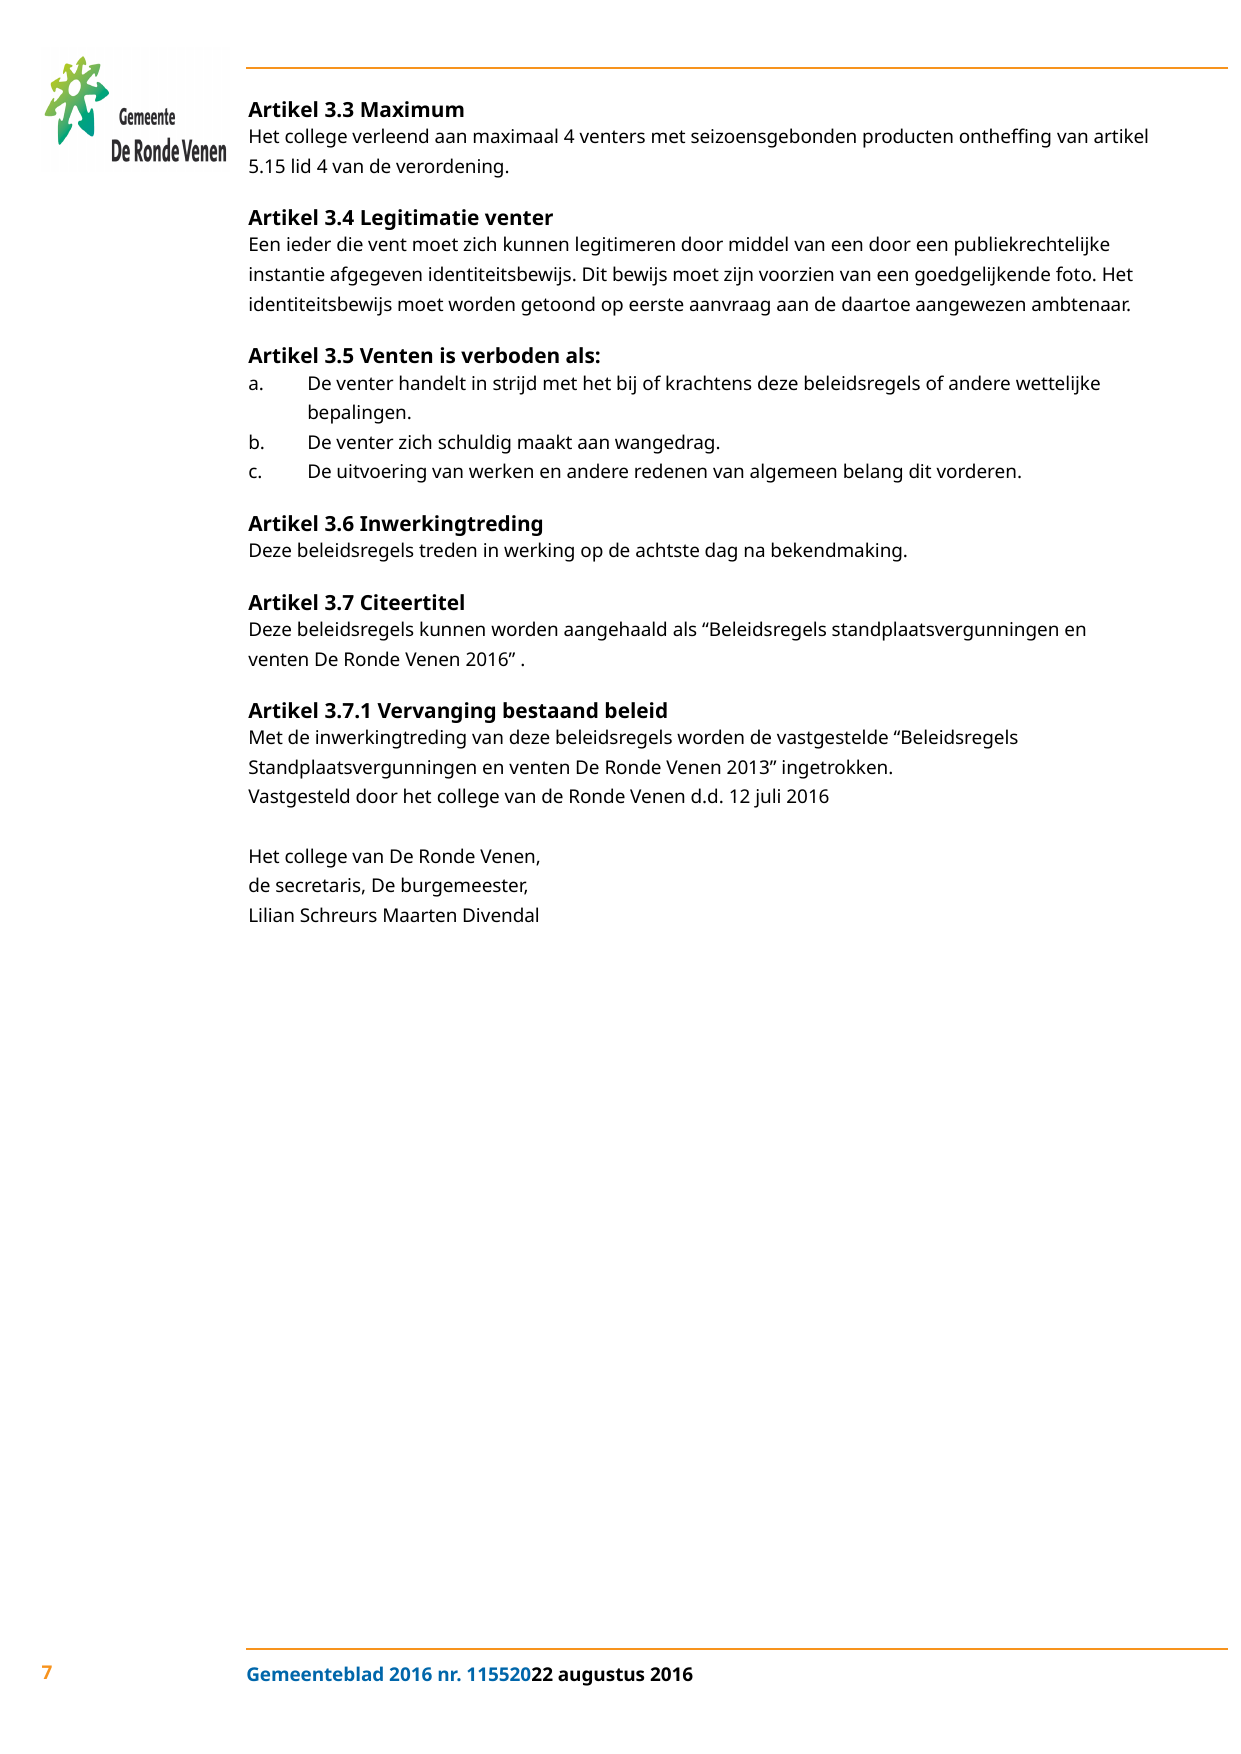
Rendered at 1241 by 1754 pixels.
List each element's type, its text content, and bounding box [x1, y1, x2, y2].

text Artikel 3.5 Venten is verboden als: [248, 341, 1152, 370]
text Artikel 3.7 Citeertitel [248, 588, 1152, 616]
text Het college van De Ronde Venen, [248, 843, 1152, 869]
text de secretaris, De burgemeester, [248, 872, 1152, 898]
text Artikel 3.7.1 Vervanging bestaand beleid [248, 696, 1152, 724]
text Een ieder die vent moet zich kunnen legitimeren door middel van een door een publiekrechtelijke instantie afgegeven identiteitsbewijs. Dit bewijs moet zijn voorzien van een goedgelijkende foto. Het identiteitsbewijs moet worden getoond op eerste aanvraag aan de daartoe aangewezen ambtenaar. [248, 232, 1152, 317]
text Lilian Schreurs Maarten Divendal [248, 902, 1152, 928]
text Met de inwerkingtreding van deze beleidsregels worden de vastgestelde “Beleidsregels Standplaatsvergunningen en venten De Ronde Venen 2013” ingetrokken. [248, 724, 1152, 780]
list De venter zich schuldig maakt aan wangedrag. [248, 429, 1152, 454]
text Artikel 3.4 Legitimatie venter [248, 203, 1152, 232]
text Artikel 3.3 Maximum [248, 95, 1152, 123]
text Het college verleend aan maximaal 4 venters met seizoensgebonden producten ontheffing van artikel 5.15 lid 4 van de verordening. [248, 123, 1152, 178]
text Artikel 3.6 Inwerkingtreding [248, 509, 1152, 537]
text Deze beleidsregels treden in werking op de achtste dag na bekendmaking. [248, 537, 1152, 563]
text Vastgesteld door het college van de Ronde Venen d.d. 12 juli 2016 [248, 784, 1152, 809]
text Deze beleidsregels kunnen worden aangehaald als “Beleidsregels standplaatsvergunningen en venten De Ronde Venen 2016” . [248, 616, 1152, 671]
list De venter handelt in strijd met het bij of krachtens deze beleidsregels of andere wettelijke bepalingen. [248, 370, 1152, 425]
list De uitvoering van werken en andere redenen van algemeen belang dit vorderen. [248, 458, 1152, 484]
picture [41, 47, 231, 172]
